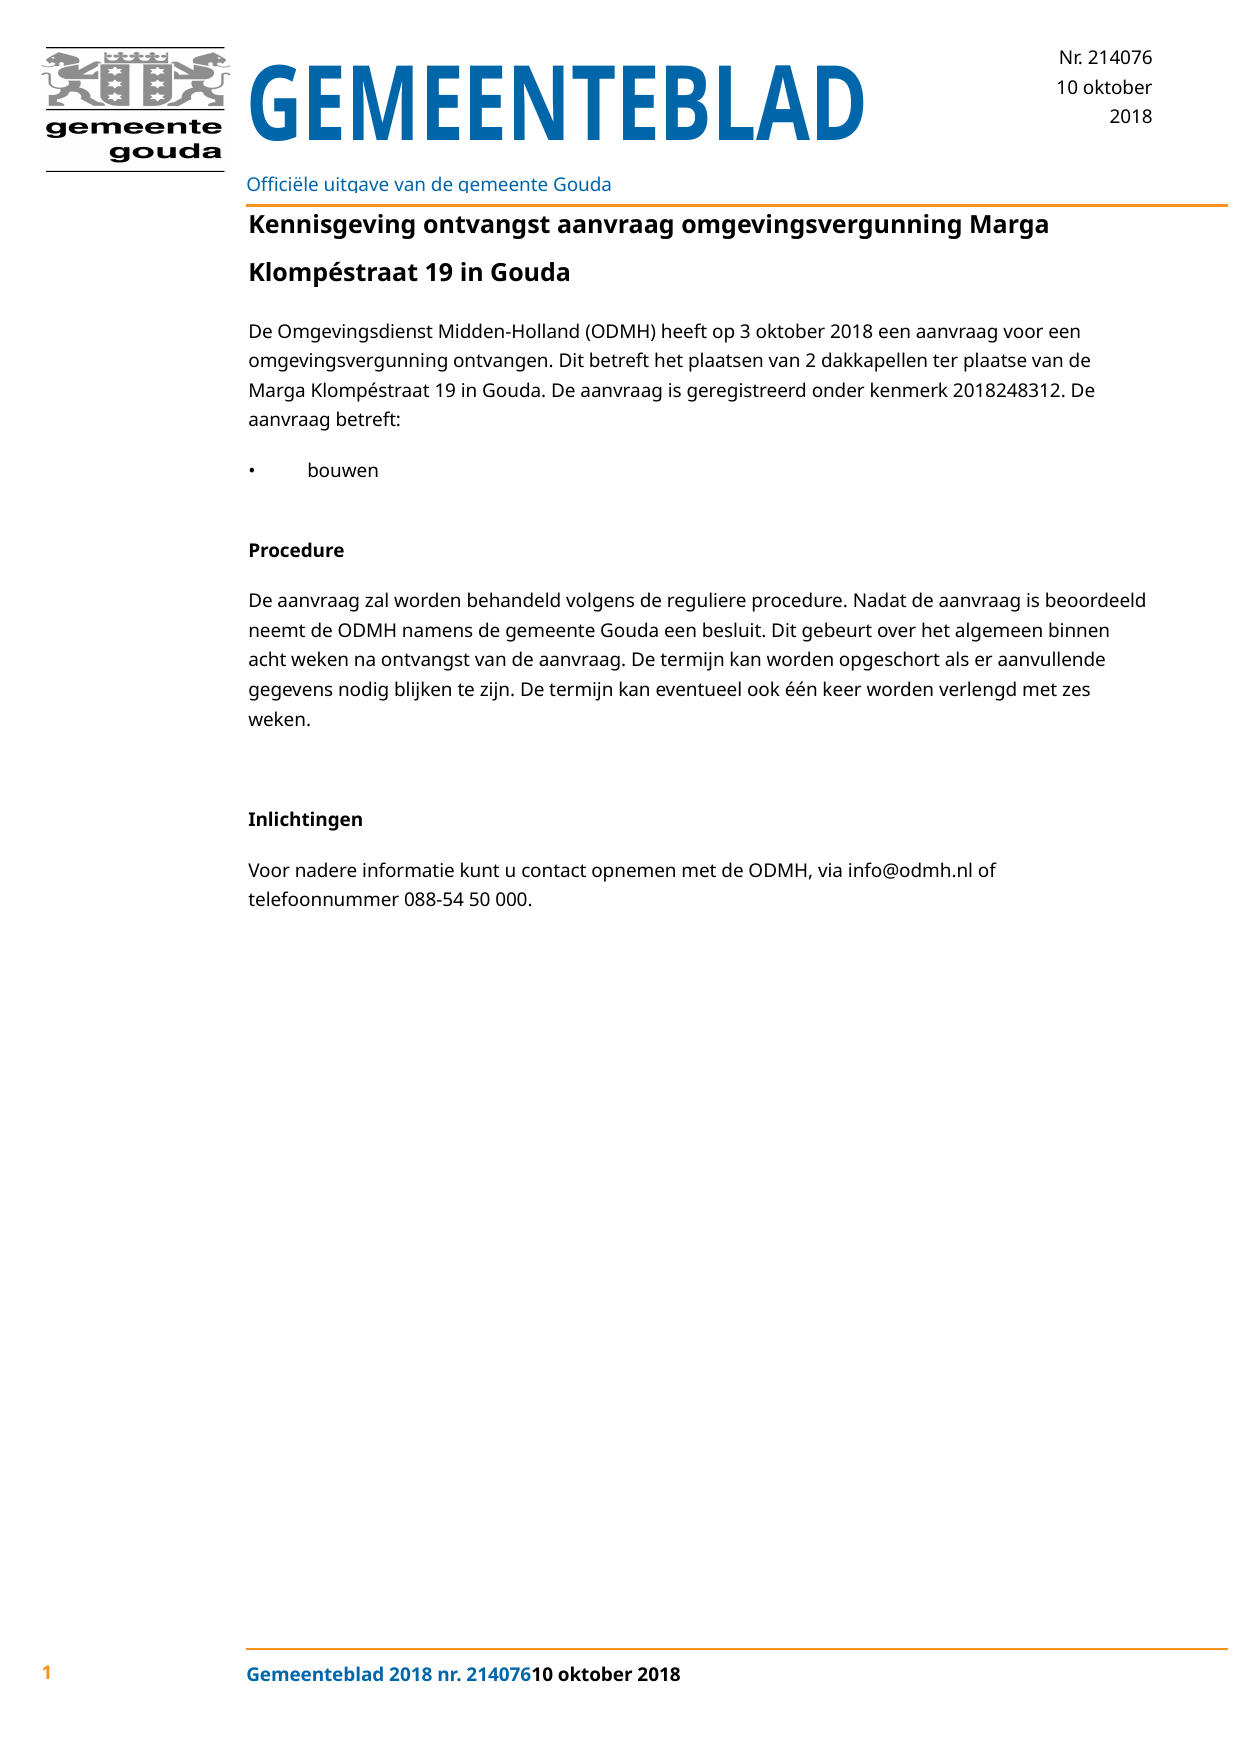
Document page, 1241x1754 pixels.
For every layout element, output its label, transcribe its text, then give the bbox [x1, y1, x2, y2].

text Inlichtingen [248, 807, 1152, 832]
text Voor nadere informatie kunt u contact opnemen met de ODMH, via info@odmh.nl of telefoonnummer 088-54 50 000. [248, 857, 1152, 912]
text De aanvraag zal worden behandeld volgens de reguliere procedure. Nadat de aanvraag is beoordeeld neemt de ODMH namens de gemeente Gouda een besluit. Dit gebeurt over het algemeen binnen acht weken na ontvangst van de aanvraag. De termijn kan worden opgeschort als er aanvullende gegevens nodig blijken te zijn. De termijn kan eventueel ook één keer worden verlengd met zes weken. [248, 587, 1152, 732]
text Kennisgeving ontvangst aanvraag omgevingsvergunning Marga Klompéstraat 19 in Gouda [248, 207, 1152, 288]
text Procedure [248, 537, 1152, 563]
list bouwen [248, 457, 1152, 483]
text De Omgevingsdienst Midden-Holland (ODMH) heeft op 3 oktober 2018 een aanvraag voor een omgevingsvergunning ontvangen. Dit betreft het plaatsen van 2 dakkapellen ter plaatse van de Marga Klompéstraat 19 in Gouda. De aanvraag is geregistreerd onder kenmerk 2018248312. De aanvraag betreft: [248, 318, 1152, 432]
picture [41, 47, 231, 172]
